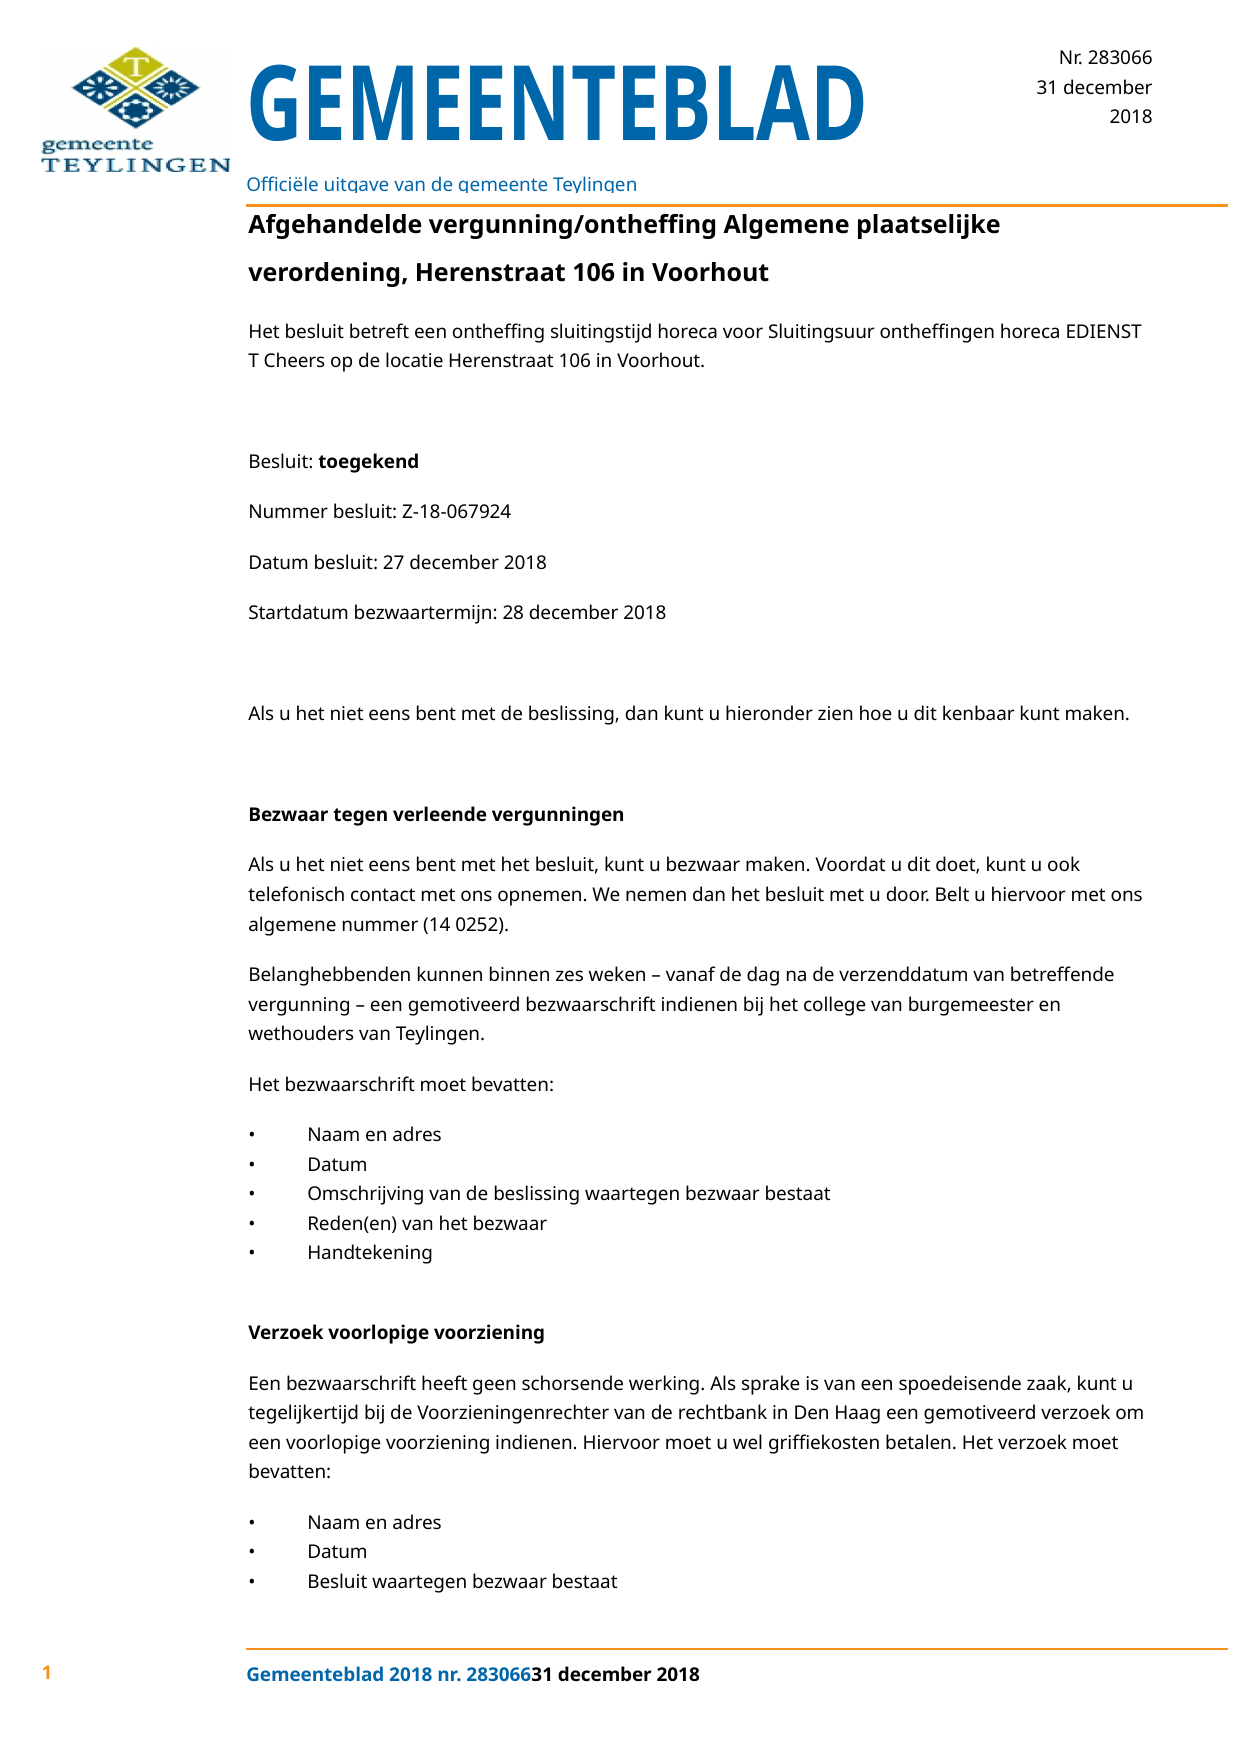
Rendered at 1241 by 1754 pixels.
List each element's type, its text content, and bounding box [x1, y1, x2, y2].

list Besluit waartegen bezwaar bestaat [248, 1568, 1152, 1594]
list Handtekening [248, 1239, 1152, 1265]
list Naam en adres [248, 1509, 1152, 1535]
list Reden(en) van het bezwaar [248, 1210, 1152, 1236]
list Omschrijving van de beslissing waartegen bezwaar bestaat [248, 1180, 1152, 1206]
text Afgehandelde vergunning/ontheffing Algemene plaatselijke verordening, Herenstraat 106 in Voorhout [248, 207, 1152, 288]
text Startdatum bezwaartermijn: 28 december 2018 [248, 599, 1152, 625]
picture [41, 47, 231, 172]
text Besluit: toegekend [248, 448, 1152, 474]
list Naam en adres [248, 1121, 1152, 1147]
text Nummer besluit: Z-18-067924 [248, 499, 1152, 524]
text Datum besluit: 27 december 2018 [248, 549, 1152, 575]
text Bezwaar tegen verleende vergunningen [248, 801, 1152, 827]
text Belanghebbenden kunnen binnen zes weken – vanaf de dag na de verzenddatum van betreffende vergunning – een gemotiveerd bezwaarschrift indienen bij het college van burgemeester en wethouders van Teylingen. [248, 961, 1152, 1046]
text Als u het niet eens bent met het besluit, kunt u bezwaar maken. Voordat u dit doet, kunt u ook telefonisch contact met ons opnemen. We nemen dan het besluit met u door. Belt u hiervoor met ons algemene nummer (14 0252). [248, 852, 1152, 937]
list Datum [248, 1539, 1152, 1564]
text Het bezwaarschrift moet bevatten: [248, 1071, 1152, 1097]
text Het besluit betreft een ontheffing sluitingstijd horeca voor Sluitingsuur ontheffingen horeca EDIENST T Cheers op de locatie Herenstraat 106 in Voorhout. [248, 318, 1152, 373]
list Datum [248, 1151, 1152, 1177]
text Een bezwaarschrift heeft geen schorsende werking. Als sprake is van een spoedeisende zaak, kunt u tegelijkertijd bij de Voorzieningenrechter van de rechtbank in Den Haag een gemotiveerd verzoek om een voorlopige voorziening indienen. Hiervoor moet u wel griffiekosten betalen. Het verzoek moet bevatten: [248, 1370, 1152, 1484]
text Verzoek voorlopige voorziening [248, 1319, 1152, 1345]
text Als u het niet eens bent met de beslissing, dan kunt u hieronder zien hoe u dit kenbaar kunt maken. [248, 700, 1152, 726]
